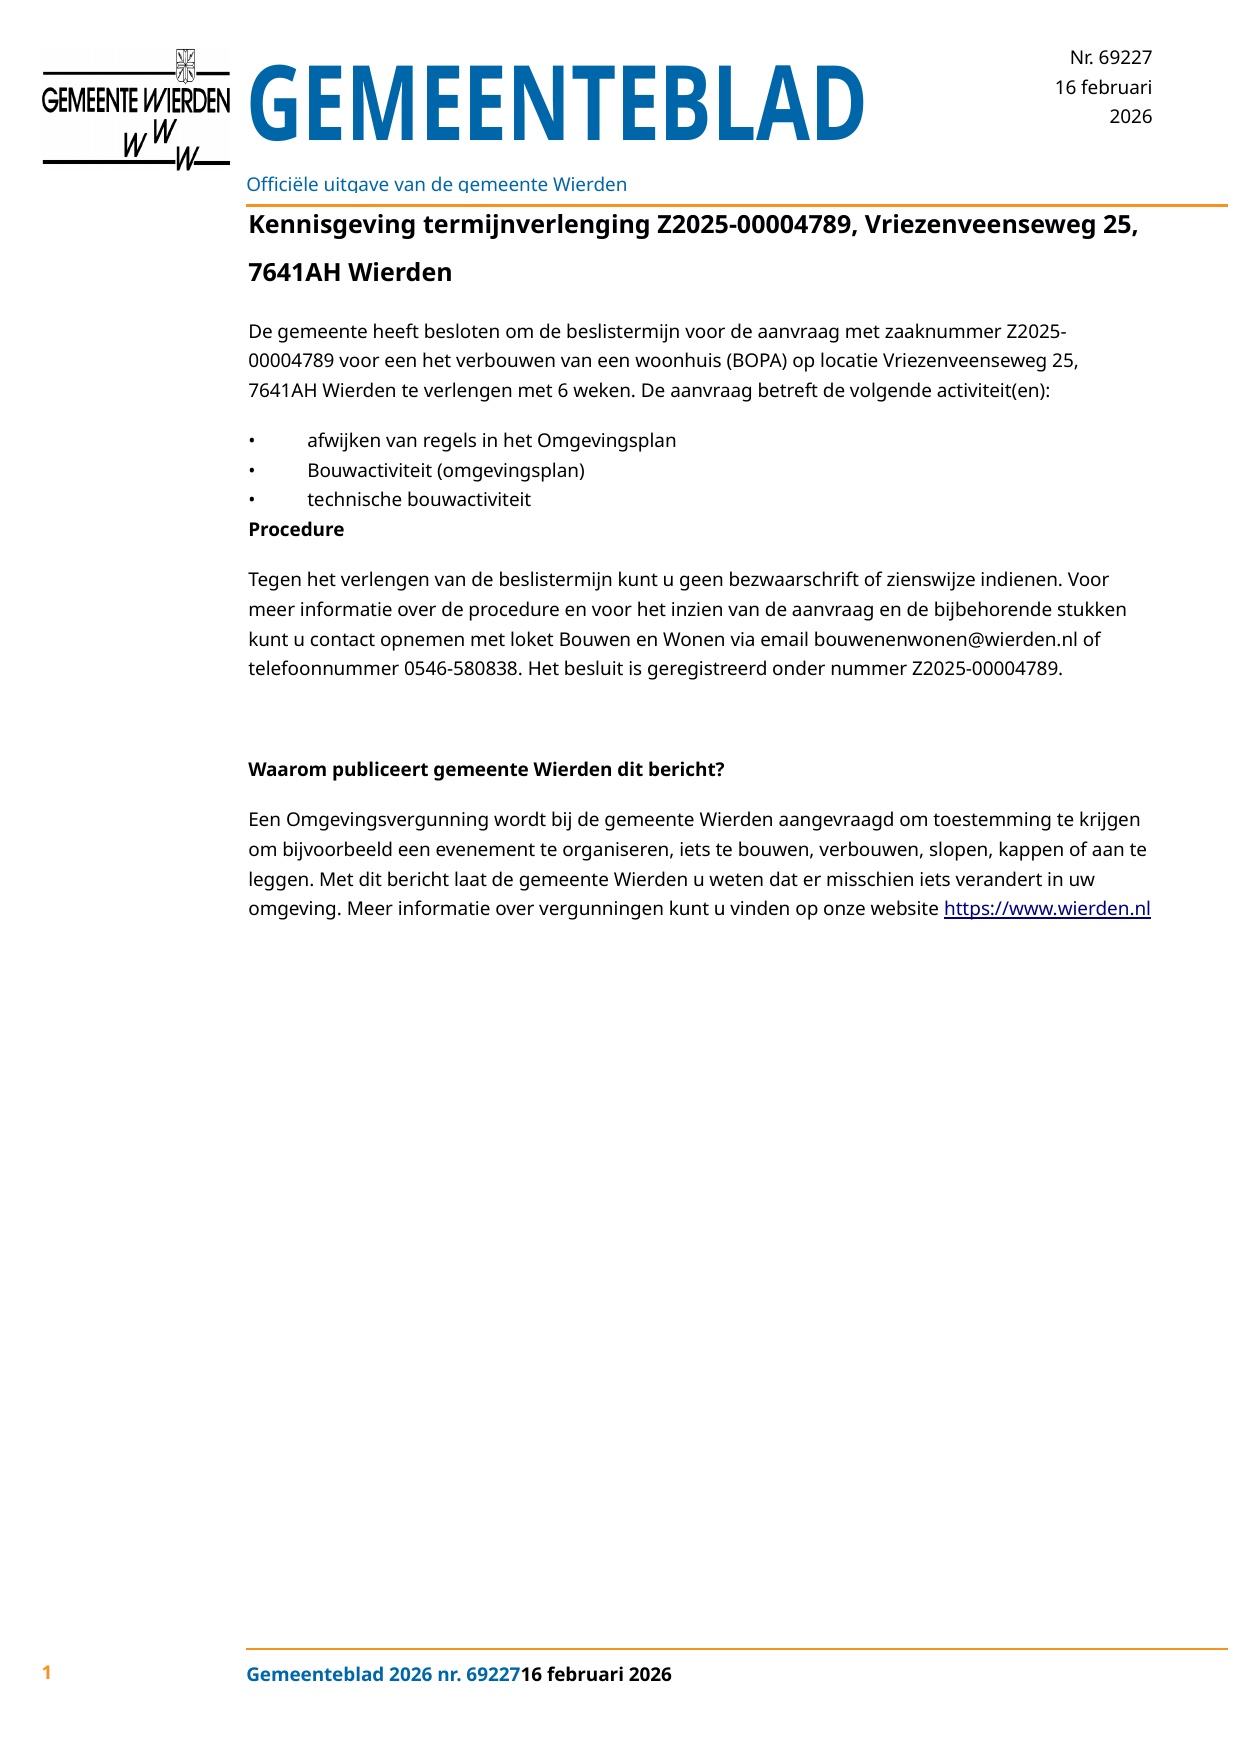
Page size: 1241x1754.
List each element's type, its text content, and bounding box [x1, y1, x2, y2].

list afwijken van regels in het Omgevingsplan [248, 427, 1152, 453]
text Kennisgeving termijnverlenging Z2025-00004789, Vriezenveenseweg 25, 7641AH Wierden [248, 207, 1152, 288]
text Waarom publiceert gemeente Wierden dit bericht? [248, 756, 1152, 782]
list Bouwactiviteit (omgevingsplan) [248, 457, 1152, 483]
picture [41, 47, 231, 172]
text De gemeente heeft besloten om de beslistermijn voor de aanvraag met zaaknummer Z2025-00004789 voor een het verbouwen van een woonhuis (BOPA) op locatie Vriezenveenseweg 25, 7641AH Wierden te verlengen met 6 weken. De aanvraag betreft de volgende activiteit(en): [248, 318, 1152, 403]
text Procedure [248, 516, 1152, 542]
list technische bouwactiviteit [248, 487, 1152, 512]
text Tegen het verlengen van de beslistermijn kunt u geen bezwaarschrift of zienswijze indienen. Voor meer informatie over de procedure en voor het inzien van de aanvraag en de bijbehorende stukken kunt u contact opnemen met loket Bouwen en Wonen via email bouwenenwonen@wierden.nl of telefoonnummer 0546-580838. Het besluit is geregistreerd onder nummer Z2025-00004789. [248, 567, 1152, 681]
text Een Omgevingsvergunning wordt bij de gemeente Wierden aangevraagd om toestemming te krijgen om bijvoorbeeld een evenement te organiseren, iets te bouwen, verbouwen, slopen, kappen of aan te leggen. Met dit bericht laat de gemeente Wierden u weten dat er misschien iets verandert in uw omgeving. Meer informatie over vergunningen kunt u vinden op onze website https://www.wierden.nl [248, 807, 1152, 921]
